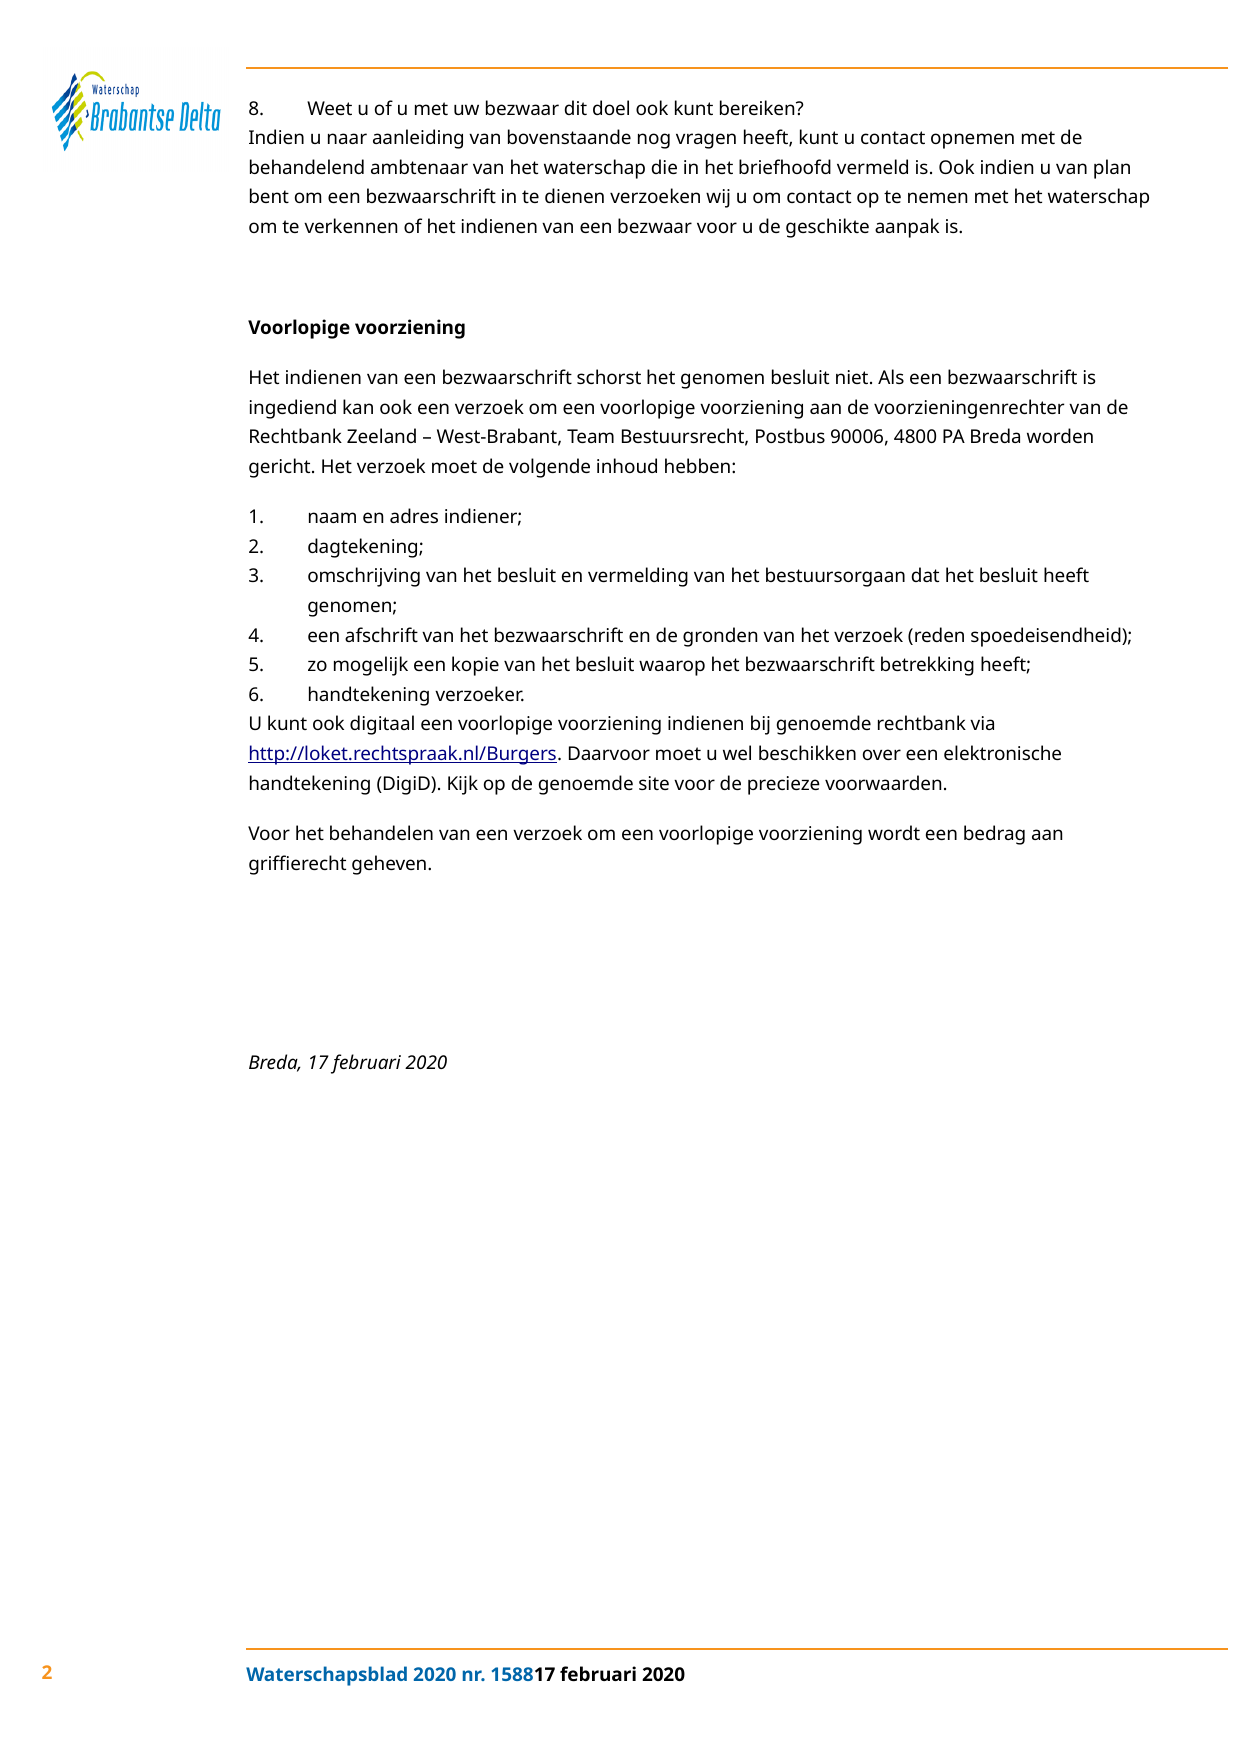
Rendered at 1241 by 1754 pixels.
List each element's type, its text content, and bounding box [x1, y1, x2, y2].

list handtekening verzoeker. [248, 681, 1152, 707]
text Indien u naar aanleiding van bovenstaande nog vragen heeft, kunt u contact opnemen met de behandelend ambtenaar van het waterschap die in het briefhoofd vermeld is. Ook indien u van plan bent om een bezwaarschrift in te dienen verzoeken wij u om contact op te nemen met het waterschap om te verkennen of het indienen van een bezwaar voor u de geschikte aanpak is. [248, 124, 1152, 239]
picture [41, 47, 231, 172]
text Het indienen van een bezwaarschrift schorst het genomen besluit niet. Als een bezwaarschrift is ingediend kan ook een verzoek om een voorlopige voorziening aan de voorzieningenrechter van de Rechtbank Zeeland – West-Brabant, Team Bestuursrecht, Postbus 90006, 4800 PA Breda worden gericht. Het verzoek moet de volgende inhoud hebben: [248, 364, 1152, 479]
list naam en adres indiener; [248, 503, 1152, 529]
text Voorlopige voorziening [248, 314, 1152, 340]
list een afschrift van het bezwaarschrift en de gronden van het verzoek (reden spoedeisendheid); [248, 622, 1152, 648]
list omschrijving van het besluit en vermelding van het bestuursorgaan dat het besluit heeft genomen; [248, 563, 1152, 618]
text Breda, 17 februari 2020 [248, 1049, 1152, 1074]
list Weet u of u met uw bezwaar dit doel ook kunt bereiken? [248, 95, 1152, 121]
list zo mogelijk een kopie van het besluit waarop het bezwaarschrift betrekking heeft; [248, 651, 1152, 677]
text U kunt ook digitaal een voorlopige voorziening indienen bij genoemde rechtbank via http://loket.rechtspraak.nl/Burgers. Daarvoor moet u wel beschikken over een elektronische handtekening (DigiD). Kijk op de genoemde site voor de precieze voorwaarden. [248, 711, 1152, 796]
list dagtekening; [248, 533, 1152, 559]
text Voor het behandelen van een verzoek om een voorlopige voorziening wordt een bedrag aan griffierecht geheven. [248, 820, 1152, 876]
